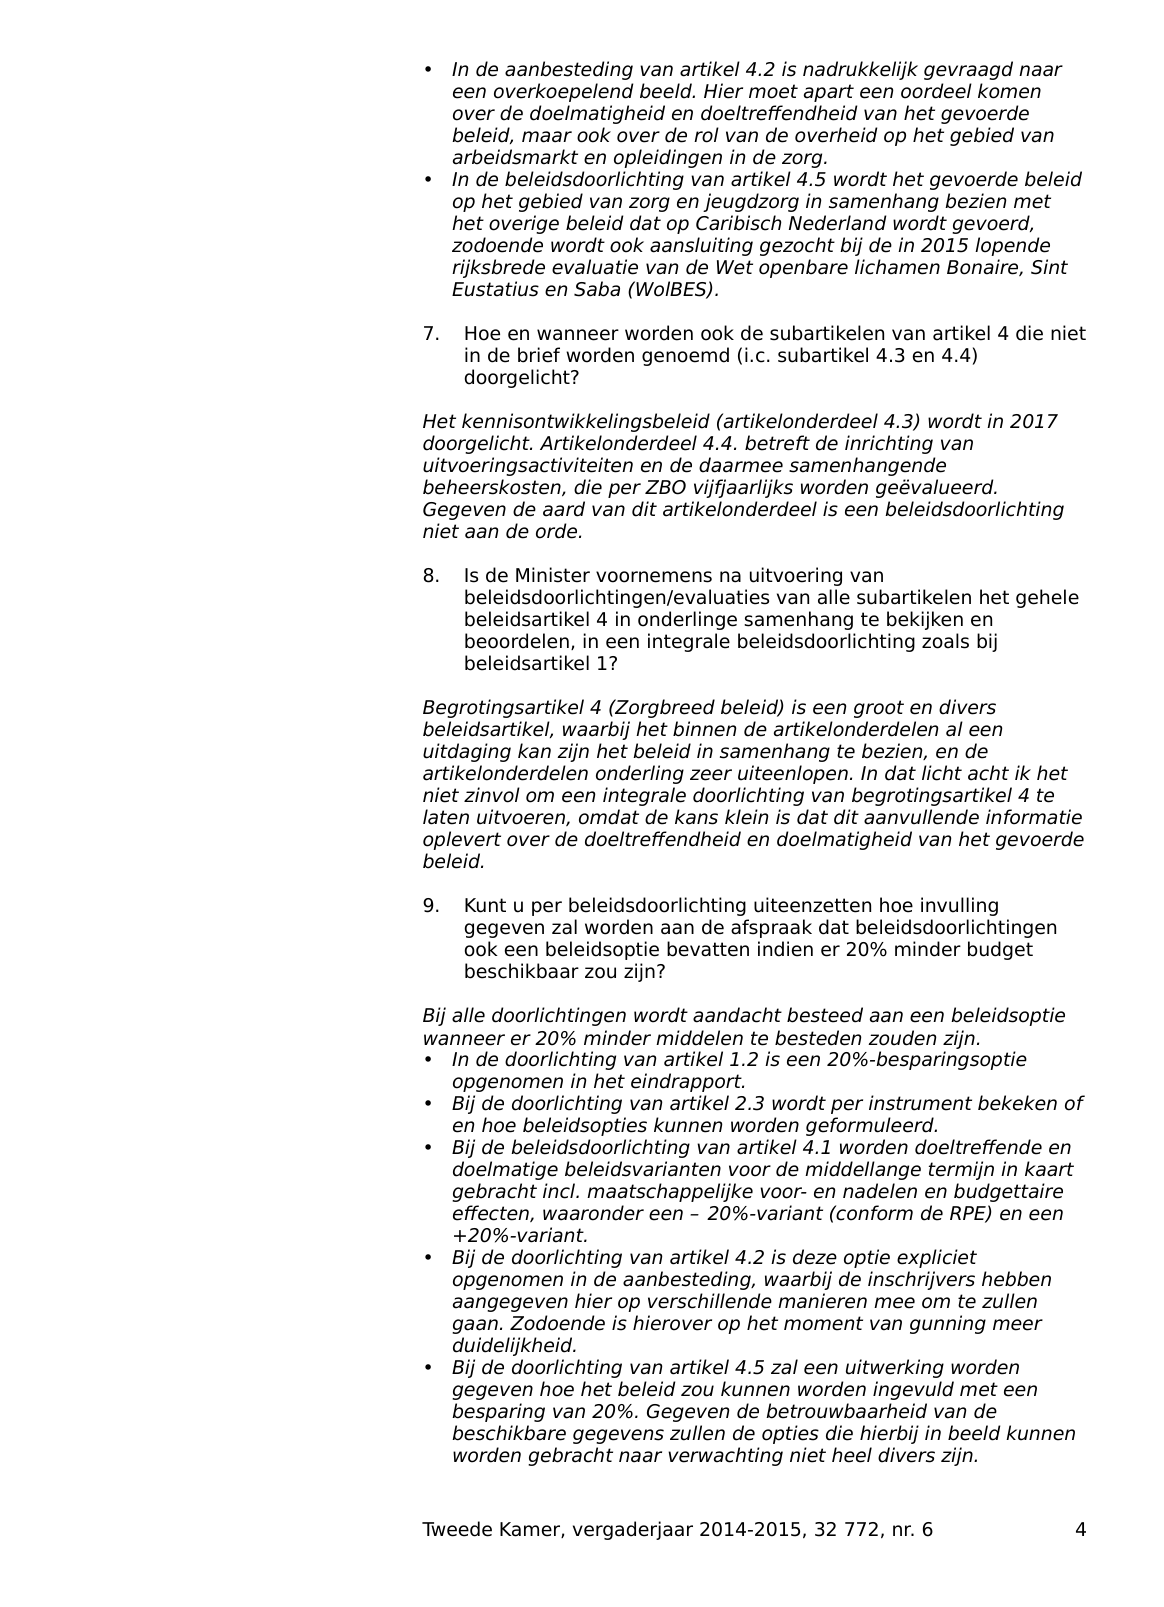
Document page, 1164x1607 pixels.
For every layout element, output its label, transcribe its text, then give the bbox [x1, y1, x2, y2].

text • In de aanbesteding van artikel 4.2 is nadrukkelijk gevraagd naar een overkoepelend beeld. Hier moet apart een oordeel komen over de doelmatigheid en doeltreffendheid van het gevoerde beleid, maar ook over de rol van de overheid op het gebied van arbeidsmarkt en opleidingen in de zorg. [422, 59, 1087, 169]
text Begrotingsartikel 4 (Zorgbreed beleid) is een groot en divers beleidsartikel, waarbij het binnen de artikelonderdelen al een uitdaging kan zijn het beleid in samenhang te bezien, en de artikelonderdelen onderling zeer uiteenlopen. In dat licht acht ik het niet zinvol om een integrale doorlichting van begrotingsartikel 4 te laten uitvoeren, omdat de kans klein is dat dit aanvullende informatie oplevert over de doeltreffendheid en doelmatigheid van het gevoerde beleid. [422, 697, 1087, 873]
text • Bij de doorlichting van artikel 4.2 is deze optie expliciet opgenomen in de aanbesteding, waarbij de inschrijvers hebben aangegeven hier op verschillende manieren mee om te zullen gaan. Zodoende is hierover op het moment van gunning meer duidelijkheid. [422, 1247, 1087, 1357]
text 7. Hoe en wanneer worden ook de subartikelen van artikel 4 die niet in de brief worden genoemd (i.c. subartikel 4.3 en 4.4) doorgelicht? [422, 323, 1087, 389]
text • Bij de doorlichting van artikel 2.3 wordt per instrument bekeken of en hoe beleidsopties kunnen worden geformuleerd. [422, 1093, 1087, 1137]
text • In de beleidsdoorlichting van artikel 4.5 wordt het gevoerde beleid op het gebied van zorg en jeugdzorg in samenhang bezien met het overige beleid dat op Caribisch Nederland wordt gevoerd, zodoende wordt ook aansluiting gezocht bij de in 2015 lopende rijksbrede evaluatie van de Wet openbare lichamen Bonaire, Sint Eustatius en Saba (WolBES). [422, 169, 1087, 301]
text • Bij de beleidsdoorlichting van artikel 4.1 worden doeltreffende en doelmatige beleidsvarianten voor de middellange termijn in kaart gebracht incl. maatschappelijke voor- en nadelen en budgettaire effecten, waaronder een – 20%-variant (conform de RPE) en een +20%-variant. [422, 1137, 1087, 1247]
text Bij alle doorlichtingen wordt aandacht besteed aan een beleidsoptie wanneer er 20% minder middelen te besteden zouden zijn. [422, 1005, 1087, 1049]
text Het kennisontwikkelingsbeleid (artikelonderdeel 4.3) wordt in 2017 doorgelicht. Artikelonderdeel 4.4. betreft de inrichting van uitvoeringsactiviteiten en de daarmee samenhangende beheerskosten, die per ZBO vijfjaarlijks worden geëvalueerd. Gegeven de aard van dit artikelonderdeel is een beleidsdoorlichting niet aan de orde. [422, 411, 1087, 543]
text 8. Is de Minister voornemens na uitvoering van beleidsdoorlichtingen/evaluaties van alle subartikelen het gehele beleidsartikel 4 in onderlinge samenhang te bekijken en beoordelen, in een integrale beleidsdoorlichting zoals bij beleidsartikel 1? [422, 565, 1087, 675]
text • Bij de doorlichting van artikel 4.5 zal een uitwerking worden gegeven hoe het beleid zou kunnen worden ingevuld met een besparing van 20%. Gegeven de betrouwbaarheid van de beschikbare gegevens zullen de opties die hierbij in beeld kunnen worden gebracht naar verwachting niet heel divers zijn. [422, 1357, 1087, 1467]
text • In de doorlichting van artikel 1.2 is een 20%-besparingsoptie opgenomen in het eindrapport. [422, 1049, 1087, 1093]
text 9. Kunt u per beleidsdoorlichting uiteenzetten hoe invulling gegeven zal worden aan de afspraak dat beleidsdoorlichtingen ook een beleidsoptie bevatten indien er 20% minder budget beschikbaar zou zijn? [422, 895, 1087, 983]
